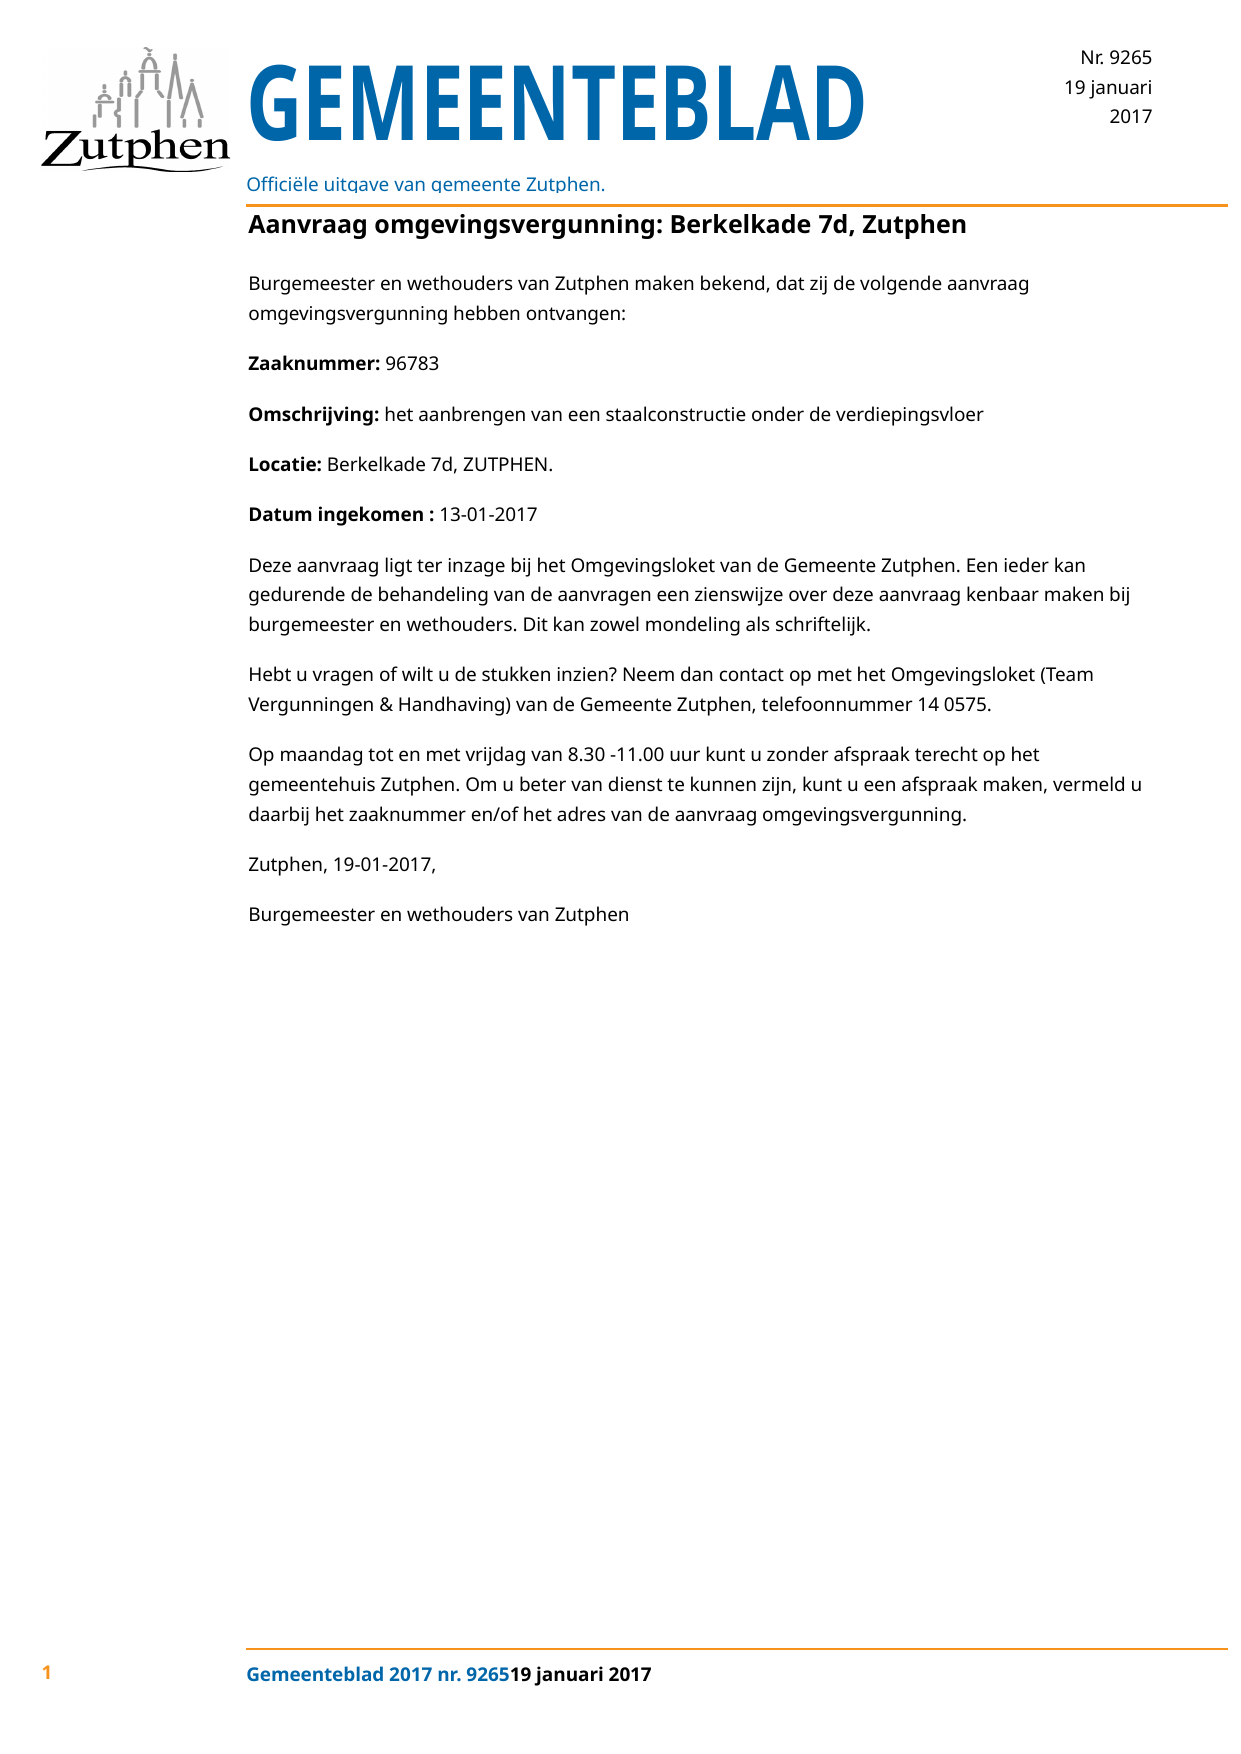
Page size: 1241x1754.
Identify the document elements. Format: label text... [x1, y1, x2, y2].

text Datum ingekomen : 13-01-2017 [248, 502, 1152, 527]
text Zaaknummer: 96783 [248, 350, 1152, 376]
text Burgemeester en wethouders van Zutphen [248, 902, 1152, 927]
text Locatie: Berkelkade 7d, ZUTPHEN. [248, 451, 1152, 477]
picture [41, 47, 231, 172]
text Omschrijving: het aanbrengen van een staalconstructie onder de verdiepingsvloer [248, 401, 1152, 426]
text Hebt u vragen of wilt u de stukken inzien? Neem dan contact op met het Omgevingsloket (Team Vergunningen & Handhaving) van de Gemeente Zutphen, telefoonnummer 14 0575. [248, 662, 1152, 717]
text Burgemeester en wethouders van Zutphen maken bekend, dat zij de volgende aanvraag omgevingsvergunning hebben ontvangen: [248, 270, 1152, 326]
text Deze aanvraag ligt ter inzage bij het Omgevingsloket van de Gemeente Zutphen. Een ieder kan gedurende de behandeling van de aanvragen een zienswijze over deze aanvraag kenbaar maken bij burgemeester en wethouders. Dit kan zowel mondeling als schriftelijk. [248, 552, 1152, 637]
text Op maandag tot en met vrijdag van 8.30 -11.00 uur kunt u zonder afspraak terecht op het gemeentehuis Zutphen. Om u beter van dienst te kunnen zijn, kunt u een afspraak maken, vermeld u daarbij het zaaknummer en/of het adres van de aanvraag omgevingsvergunning. [248, 742, 1152, 826]
text Aanvraag omgevingsvergunning: Berkelkade 7d, Zutphen [248, 207, 1152, 241]
text Zutphen, 19-01-2017, [248, 851, 1152, 877]
